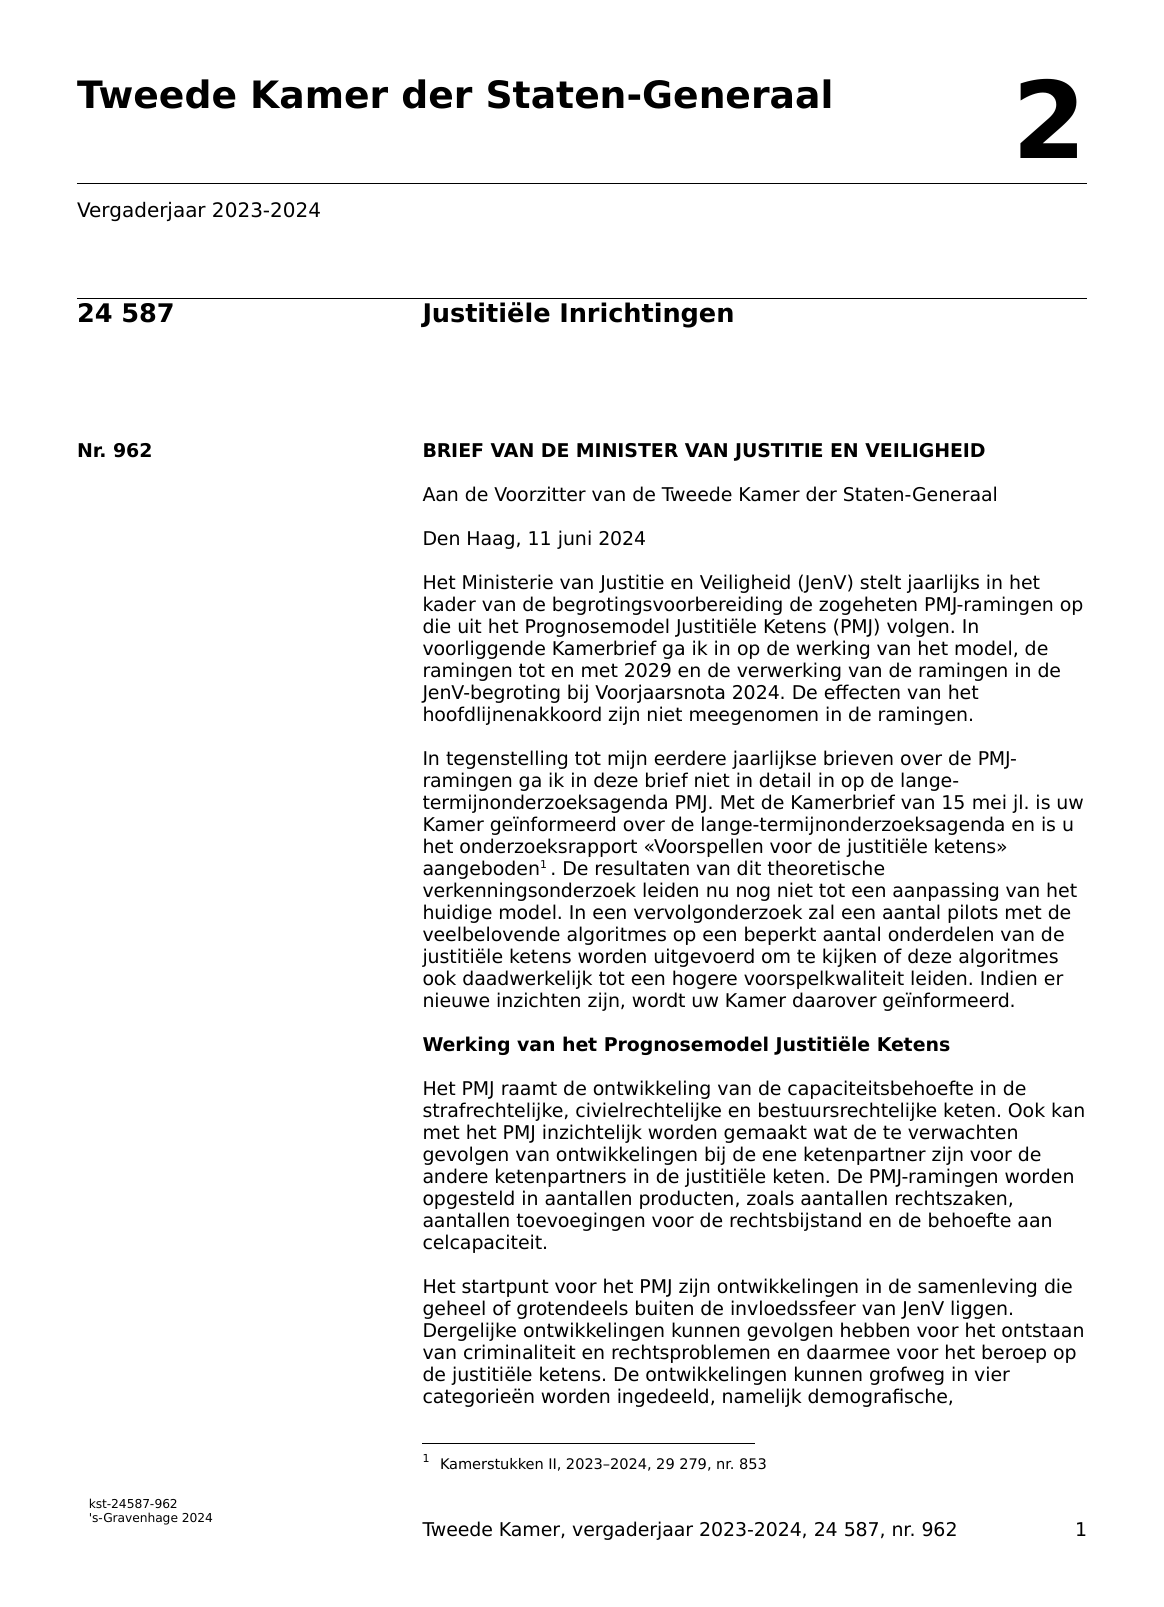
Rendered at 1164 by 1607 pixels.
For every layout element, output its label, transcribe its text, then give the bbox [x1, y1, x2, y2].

text Kamerstukken II, 2023–2024, 29 279, nr. 853 [422, 1452, 1087, 1474]
subtitle Nr. 962 BRIEF VAN DE MINISTER VAN JUSTITIE EN VEILIGHEID [77, 440, 1087, 462]
text kst-24587-962 [88, 1497, 323, 1511]
text Aan de Voorzitter van de Tweede Kamer der Staten-Generaal [422, 484, 1087, 506]
text Het Ministerie van Justitie en Veiligheid (JenV) stelt jaarlijks in het kader van de begrotingsvoorbereiding de zogeheten PMJ-ramingen op die uit het Prognosemodel Justitiële Ketens (PMJ) volgen. In voorliggende Kamerbrief ga ik in op de werking van het model, de ramingen tot en met 2029 en de verwerking van de ramingen in de JenV-begroting bij Voorjaarsnota 2024. De effecten van het hoofdlijnenakkoord zijn niet meegenomen in de ramingen. [422, 572, 1087, 726]
table_cell Vergaderjaar 2023-2024 [77, 184, 1087, 298]
subtitle 24 587 Justitiële Inrichtingen [77, 299, 1087, 329]
text 's-Gravenhage 2024 [88, 1511, 323, 1525]
text Den Haag, 11 juni 2024 [422, 528, 1087, 550]
table_header Tweede Kamer der Staten-Generaal [77, 59, 886, 183]
text In tegenstelling tot mijn eerdere jaarlijkse brieven over de PMJ-ramingen ga ik in deze brief niet in detail in op de lange-termijnonderzoeksagenda PMJ. Met de Kamerbrief van 15 mei jl. is uw Kamer geïnformeerd over de lange-termijnonderzoeksagenda en is u het onderzoeksrapport «Voorspellen voor de justitiële ketens» aangeboden. De resultaten van dit theoretische verkenningsonderzoek leiden nu nog niet tot een aanpassing van het huidige model. In een vervolgonderzoek zal een aantal pilots met de veelbelovende algoritmes op een beperkt aantal onderdelen van de justitiële ketens worden uitgevoerd om te kijken of deze algoritmes ook daadwerkelijk tot een hogere voorspelkwaliteit leiden. Indien er nieuwe inzichten zijn, wordt uw Kamer daarover geïnformeerd. [422, 748, 1087, 1012]
text Het PMJ raamt de ontwikkeling van de capaciteitsbehoefte in de strafrechtelijke, civielrechtelijke en bestuursrechtelijke keten. Ook kan met het PMJ inzichtelijk worden gemaakt wat de te verwachten gevolgen van ontwikkelingen bij de ene ketenpartner zijn voor de andere ketenpartners in de justitiële keten. De PMJ-ramingen worden opgesteld in aantallen producten, zoals aantallen rechtszaken, aantallen toevoegingen voor de rechtsbijstand en de behoefte aan celcapaciteit. [422, 1078, 1087, 1254]
subtitle Werking van het Prognosemodel Justitiële Ketens [422, 1034, 1087, 1056]
table_header 2 [886, 59, 1087, 183]
text Het startpunt voor het PMJ zijn ontwikkelingen in de samenleving die geheel of grotendeels buiten de invloedssfeer van JenV liggen. Dergelijke ontwikkelingen kunnen gevolgen hebben voor het ontstaan van criminaliteit en rechtsproblemen en daarmee voor het beroep op de justitiële ketens. De ontwikkelingen kunnen grofweg in vier categorieën worden ingedeeld, namelijk demografische, [422, 1276, 1087, 1408]
